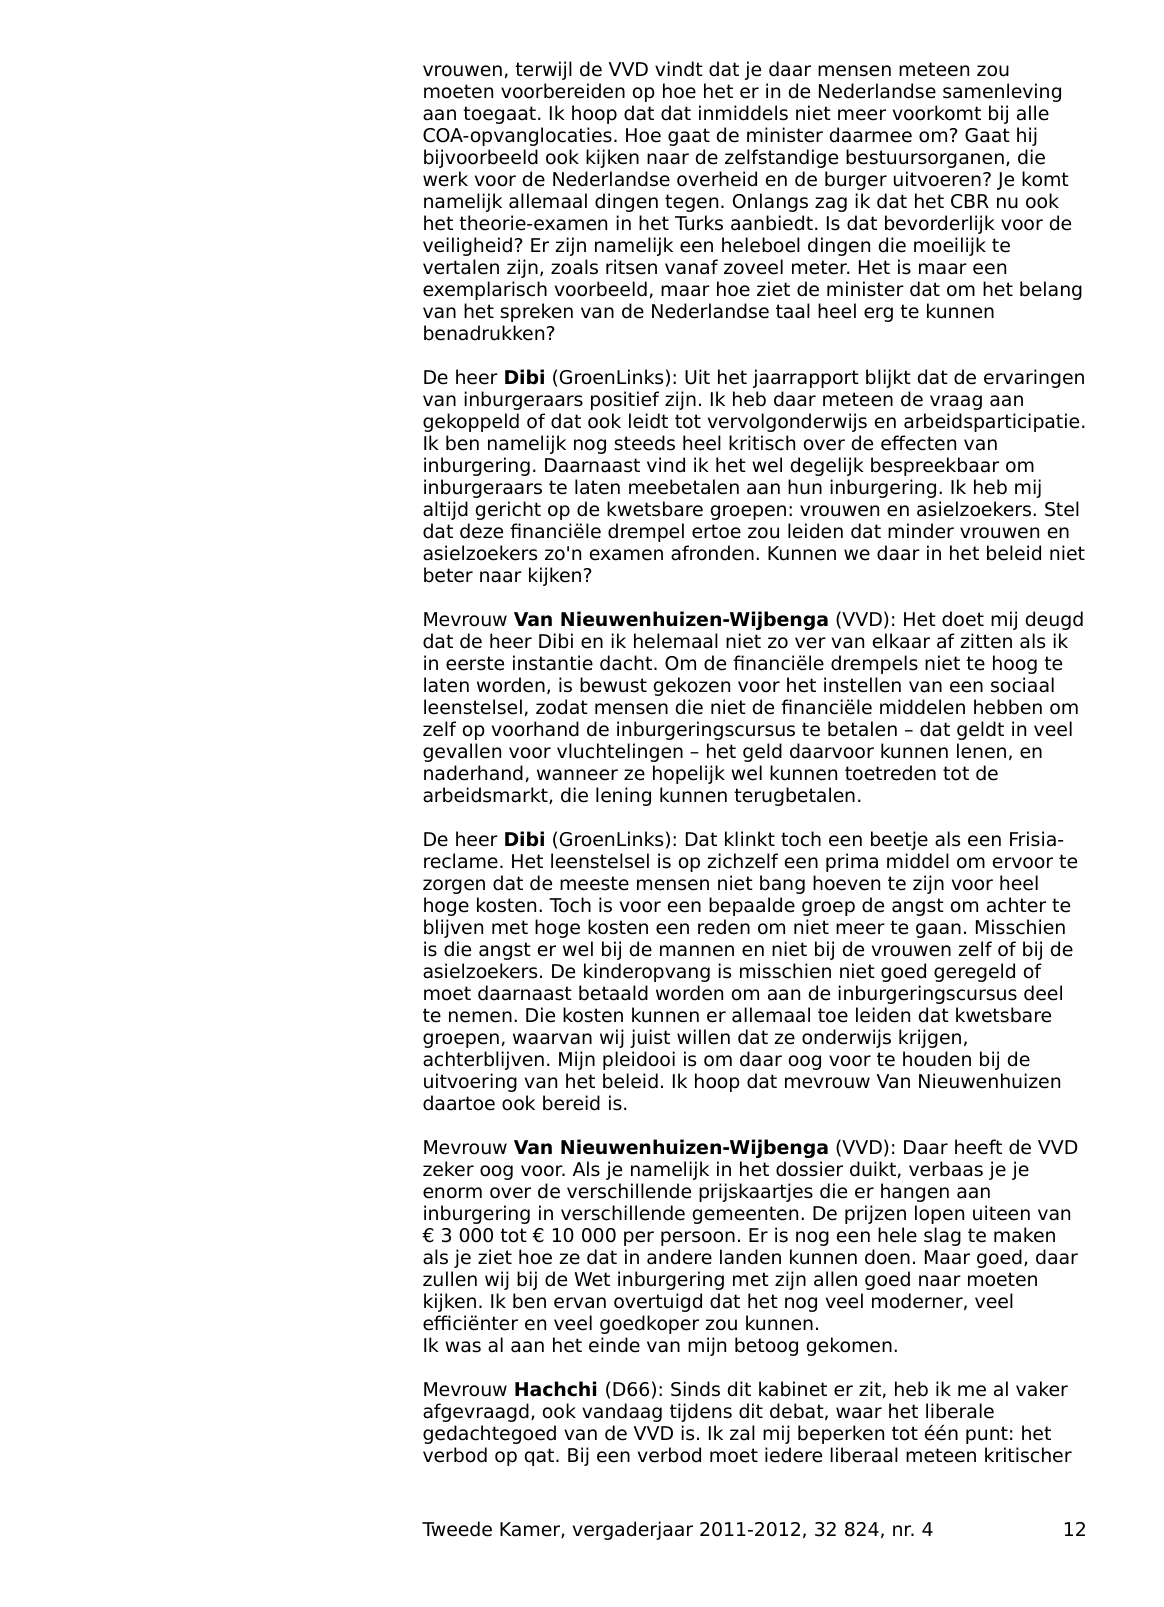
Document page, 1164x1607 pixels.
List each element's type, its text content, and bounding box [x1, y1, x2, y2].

text vrouwen, terwijl de VVD vindt dat je daar mensen meteen zou moeten voorbereiden op hoe het er in de Nederlandse samenleving aan toegaat. Ik hoop dat dat inmiddels niet meer voorkomt bij alle COA-opvanglocaties. Hoe gaat de minister daarmee om? Gaat hij bijvoorbeeld ook kijken naar de zelfstandige bestuursorganen, die werk voor de Nederlandse overheid en de burger uitvoeren? Je komt namelijk allemaal dingen tegen. Onlangs zag ik dat het CBR nu ook het theorie-examen in het Turks aanbiedt. Is dat bevorderlijk voor de veiligheid? Er zijn namelijk een heleboel dingen die moeilijk te vertalen zijn, zoals ritsen vanaf zoveel meter. Het is maar een exemplarisch voorbeeld, maar hoe ziet de minister dat om het belang van het spreken van de Nederlandse taal heel erg te kunnen benadrukken? [422, 59, 1087, 345]
text Mevrouw Hachchi (D66): Sinds dit kabinet er zit, heb ik me al vaker afgevraagd, ook vandaag tijdens dit debat, waar het liberale gedachtegoed van de VVD is. Ik zal mij beperken tot één punt: het verbod op qat. Bij een verbod moet iedere liberaal meteen kritischer [422, 1379, 1087, 1467]
text Mevrouw Van Nieuwenhuizen-Wijbenga (VVD): Daar heeft de VVD zeker oog voor. Als je namelijk in het dossier duikt, verbaas je je enorm over de verschillende prijskaartjes die er hangen aan inburgering in verschillende gemeenten. De prijzen lopen uiteen van € 3 000 tot € 10 000 per persoon. Er is nog een hele slag te maken als je ziet hoe ze dat in andere landen kunnen doen. Maar goed, daar zullen wij bij de Wet inburgering met zijn allen goed naar moeten kijken. Ik ben ervan overtuigd dat het nog veel moderner, veel efficiënter en veel goedkoper zou kunnen. [422, 1137, 1087, 1335]
text De heer Dibi (GroenLinks): Uit het jaarrapport blijkt dat de ervaringen van inburgeraars positief zijn. Ik heb daar meteen de vraag aan gekoppeld of dat ook leidt tot vervolgonderwijs en arbeidsparticipatie. Ik ben namelijk nog steeds heel kritisch over de effecten van inburgering. Daarnaast vind ik het wel degelijk bespreekbaar om inburgeraars te laten meebetalen aan hun inburgering. Ik heb mij altijd gericht op de kwetsbare groepen: vrouwen en asielzoekers. Stel dat deze financiële drempel ertoe zou leiden dat minder vrouwen en asielzoekers zo'n examen afronden. Kunnen we daar in het beleid niet beter naar kijken? [422, 367, 1087, 587]
text De heer Dibi (GroenLinks): Dat klinkt toch een beetje als een Frisia-reclame. Het leenstelsel is op zichzelf een prima middel om ervoor te zorgen dat de meeste mensen niet bang hoeven te zijn voor heel hoge kosten. Toch is voor een bepaalde groep de angst om achter te blijven met hoge kosten een reden om niet meer te gaan. Misschien is die angst er wel bij de mannen en niet bij de vrouwen zelf of bij de asielzoekers. De kinderopvang is misschien niet goed geregeld of moet daarnaast betaald worden om aan de inburgeringscursus deel te nemen. Die kosten kunnen er allemaal toe leiden dat kwetsbare groepen, waarvan wij juist willen dat ze onderwijs krijgen, achterblijven. Mijn pleidooi is om daar oog voor te houden bij de uitvoering van het beleid. Ik hoop dat mevrouw Van Nieuwenhuizen daartoe ook bereid is. [422, 829, 1087, 1115]
text Mevrouw Van Nieuwenhuizen-Wijbenga (VVD): Het doet mij deugd dat de heer Dibi en ik helemaal niet zo ver van elkaar af zitten als ik in eerste instantie dacht. Om de financiële drempels niet te hoog te laten worden, is bewust gekozen voor het instellen van een sociaal leenstelsel, zodat mensen die niet de financiële middelen hebben om zelf op voorhand de inburgeringscursus te betalen – dat geldt in veel gevallen voor vluchtelingen – het geld daarvoor kunnen lenen, en naderhand, wanneer ze hopelijk wel kunnen toetreden tot de arbeidsmarkt, die lening kunnen terugbetalen. [422, 609, 1087, 807]
text Ik was al aan het einde van mijn betoog gekomen. [422, 1335, 1087, 1357]
